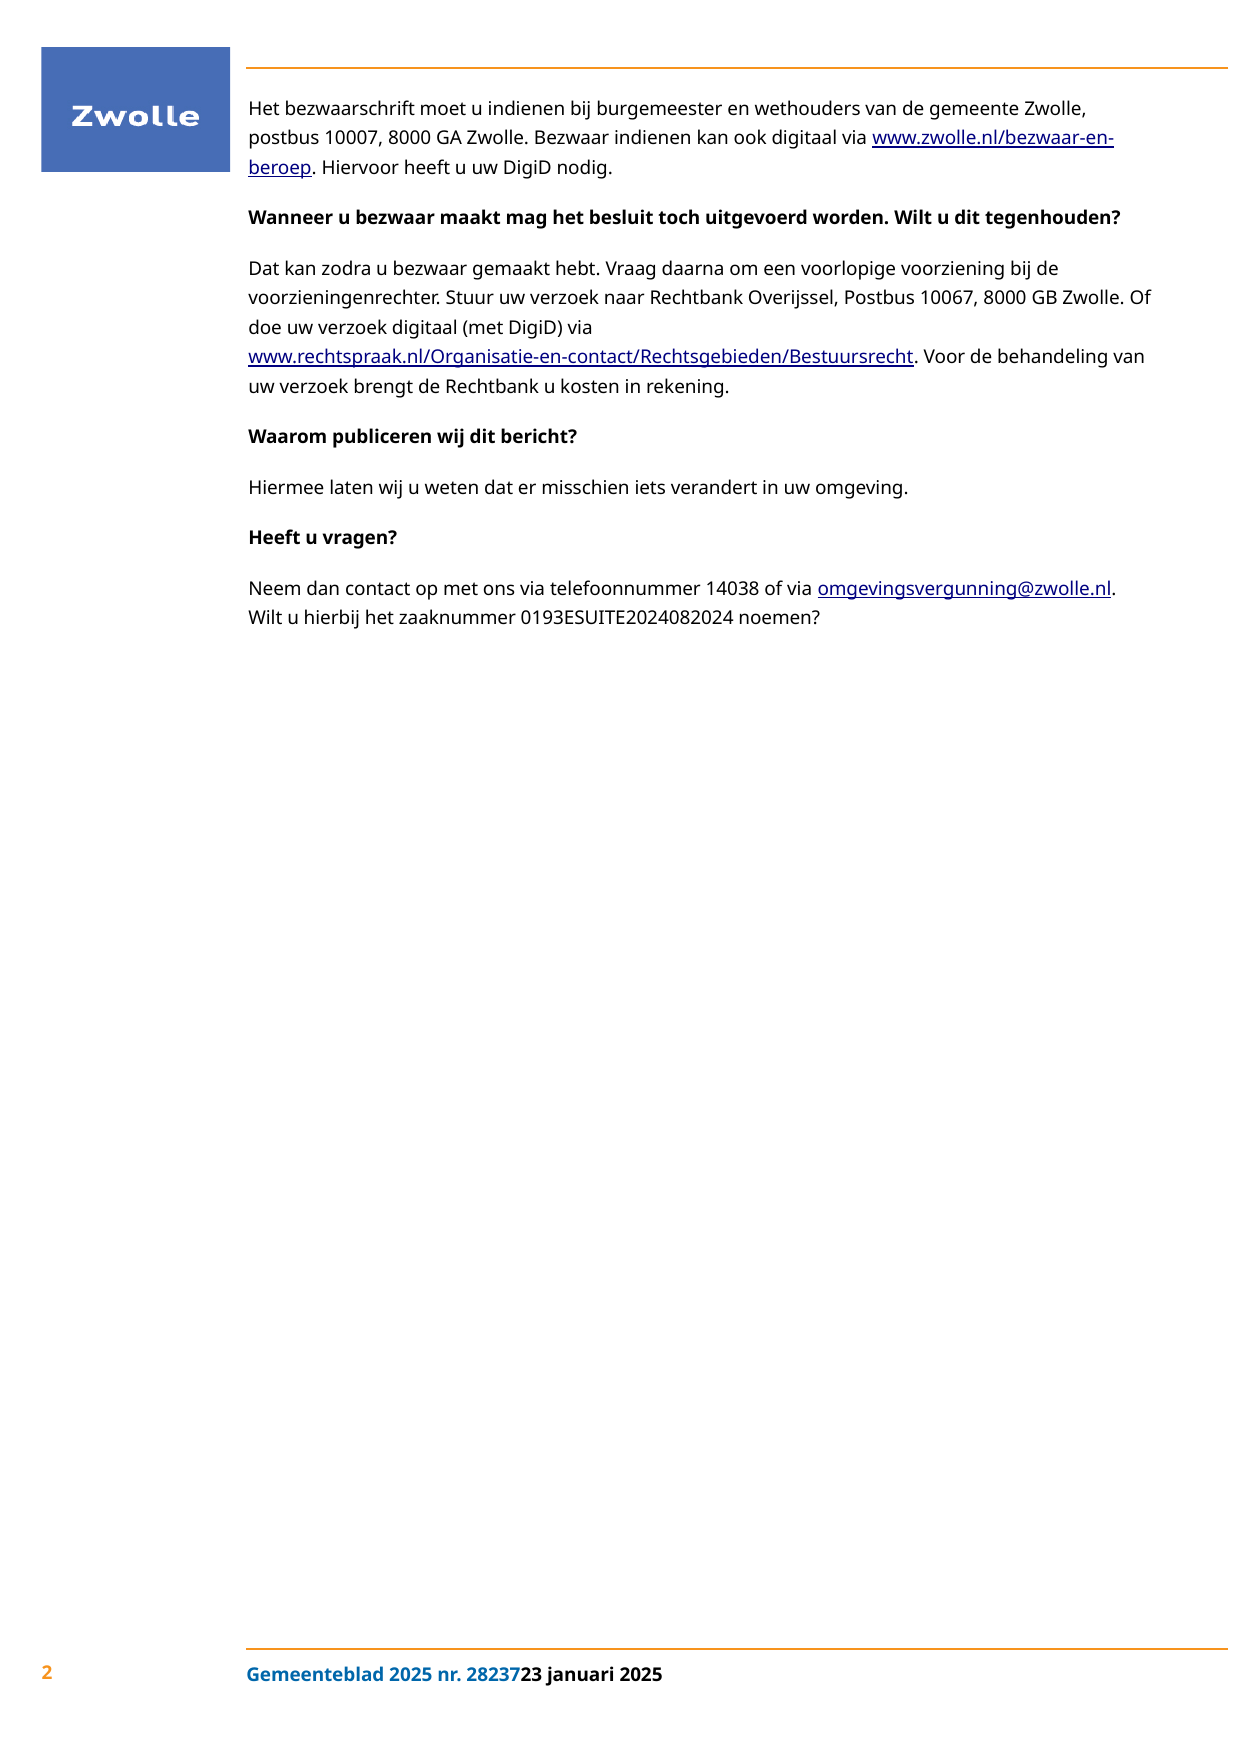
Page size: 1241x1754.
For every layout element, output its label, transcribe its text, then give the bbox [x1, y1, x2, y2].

picture [41, 47, 231, 172]
text Dat kan zodra u bezwaar gemaakt hebt. Vraag daarna om een voorlopige voorziening bij de voorzieningenrechter. Stuur uw verzoek naar Rechtbank Overijssel, Postbus 10067, 8000 GB Zwolle. Of doe uw verzoek digitaal (met DigiD) via www.rechtspraak.nl/Organisatie-en-contact/Rechtsgebieden/Bestuursrecht. Voor de behandeling van uw verzoek brengt de Rechtbank u kosten in rekening. [248, 255, 1152, 399]
text Heeft u vragen? [248, 524, 1152, 550]
text Hiermee laten wij u weten dat er misschien iets verandert in uw omgeving. [248, 474, 1152, 500]
text Het bezwaarschrift moet u indienen bij burgemeester en wethouders van de gemeente Zwolle, postbus 10007, 8000 GA Zwolle. Bezwaar indienen kan ook digitaal via www.zwolle.nl/bezwaar-en-beroep. Hiervoor heeft u uw DigiD nodig. [248, 95, 1152, 180]
text Wanneer u bezwaar maakt mag het besluit toch uitgevoerd worden. Wilt u dit tegenhouden? [248, 204, 1152, 230]
text Waarom publiceren wij dit bericht? [248, 423, 1152, 449]
text Neem dan contact op met ons via telefoonnummer 14038 of via omgevingsvergunning@zwolle.nl. Wilt u hierbij het zaaknummer 0193ESUITE2024082024 noemen? [248, 575, 1152, 630]
